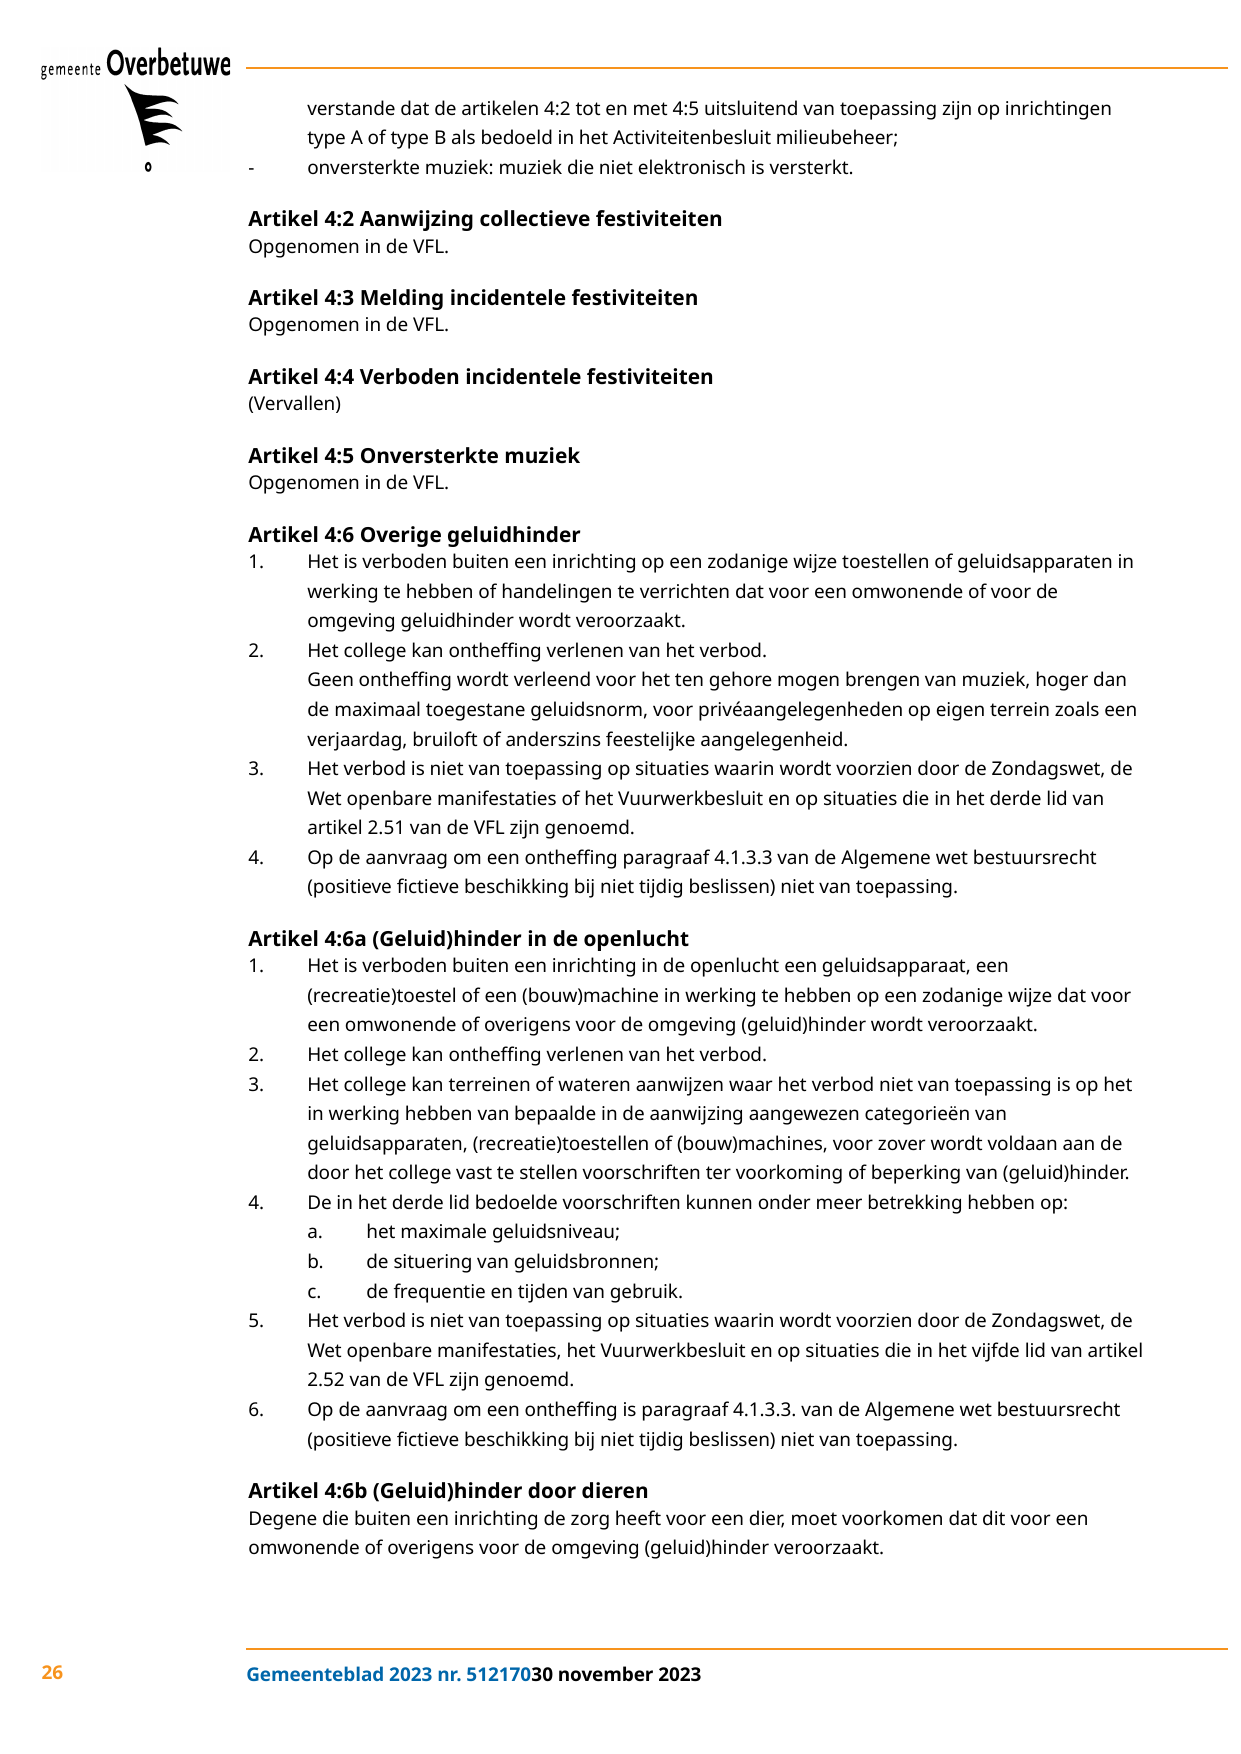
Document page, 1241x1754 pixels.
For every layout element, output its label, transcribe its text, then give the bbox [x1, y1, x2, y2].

list onversterkte muziek: muziek die niet elektronisch is versterkt. [248, 154, 1152, 180]
list Het college kan ontheffing verlenen van het verbod. [248, 1041, 1152, 1067]
text Opgenomen in de VFL. [248, 233, 1152, 258]
picture [41, 47, 231, 172]
list de frequentie en tijden van gebruik. [307, 1278, 1152, 1304]
text Artikel 4:2 Aanwijzing collectieve festiviteiten [248, 204, 1152, 233]
list De in het derde lid bedoelde voorschriften kunnen onder meer betrekking hebben op: [248, 1189, 1152, 1215]
list Geen ontheffing wordt verleend voor het ten gehore mogen brengen van muziek, hoger dan de maximaal toegestane geluidsnorm, voor privéaangelegenheden op eigen terrein zoals een verjaardag, bruiloft of anderszins feestelijke aangelegenheid. [248, 667, 1152, 751]
list Het verbod is niet van toepassing op situaties waarin wordt voorzien door de Zondagswet, de Wet openbare manifestaties, het Vuurwerkbesluit en op situaties die in het vijfde lid van artikel 2.52 van de VFL zijn genoemd. [248, 1307, 1152, 1392]
text Opgenomen in de VFL. [248, 312, 1152, 337]
list Het is verboden buiten een inrichting in de openlucht een geluidsapparaat, een (recreatie)toestel of een (bouw)machine in werking te hebben op een zodanige wijze dat voor een omwonende of overigens voor de omgeving (geluid)hinder wordt veroorzaakt. [248, 952, 1152, 1037]
text Degene die buiten een inrichting de zorg heeft voor een dier, moet voorkomen dat dit voor een omwonende of overigens voor de omgeving (geluid)hinder veroorzaakt. [248, 1505, 1152, 1560]
text Artikel 4:5 Onversterkte muziek [248, 441, 1152, 469]
list Het college kan ontheffing verlenen van het verbod. [248, 637, 1152, 663]
text Artikel 4:6 Overige geluidhinder [248, 520, 1152, 548]
list Het verbod is niet van toepassing op situaties waarin wordt voorzien door de Zondagswet, de Wet openbare manifestaties of het Vuurwerkbesluit en op situaties die in het derde lid van artikel 2.51 van de VFL zijn genoemd. [248, 755, 1152, 840]
list Het college kan terreinen of wateren aanwijzen waar het verbod niet van toepassing is op het in werking hebben van bepaalde in de aanwijzing aangewezen categorieën van geluidsapparaten, (recreatie)toestellen of (bouw)machines, voor zover wordt voldaan aan de door het college vast te stellen voorschriften ter voorkoming of beperking van (geluid)hinder. [248, 1071, 1152, 1185]
text Opgenomen in de VFL. [248, 469, 1152, 495]
list Het is verboden buiten een inrichting op een zodanige wijze toestellen of geluidsapparaten in werking te hebben of handelingen te verrichten dat voor een omwonende of voor de omgeving geluidhinder wordt veroorzaakt. [248, 548, 1152, 633]
list Op de aanvraag om een ontheffing paragraaf 4.1.3.3 van de Algemene wet bestuursrecht (positieve fictieve beschikking bij niet tijdig beslissen) niet van toepassing. [248, 844, 1152, 899]
list Op de aanvraag om een ontheffing is paragraaf 4.1.3.3. van de Algemene wet bestuursrecht (positieve fictieve beschikking bij niet tijdig beslissen) niet van toepassing. [248, 1396, 1152, 1452]
text Artikel 4:6a (Geluid)hinder in de openlucht [248, 924, 1152, 952]
text Artikel 4:6b (Geluid)hinder door dieren [248, 1476, 1152, 1505]
text Artikel 4:3 Melding incidentele festiviteiten [248, 283, 1152, 312]
list de situering van geluidsbronnen; [307, 1248, 1152, 1274]
text (Vervallen) [248, 391, 1152, 416]
list het maximale geluidsniveau; [307, 1219, 1152, 1244]
text Artikel 4:4 Verboden incidentele festiviteiten [248, 362, 1152, 391]
list verstande dat de artikelen 4:2 tot en met 4:5 uitsluitend van toepassing zijn op inrichtingen type A of type B als bedoeld in het Activiteitenbesluit milieubeheer; [248, 95, 1152, 150]
